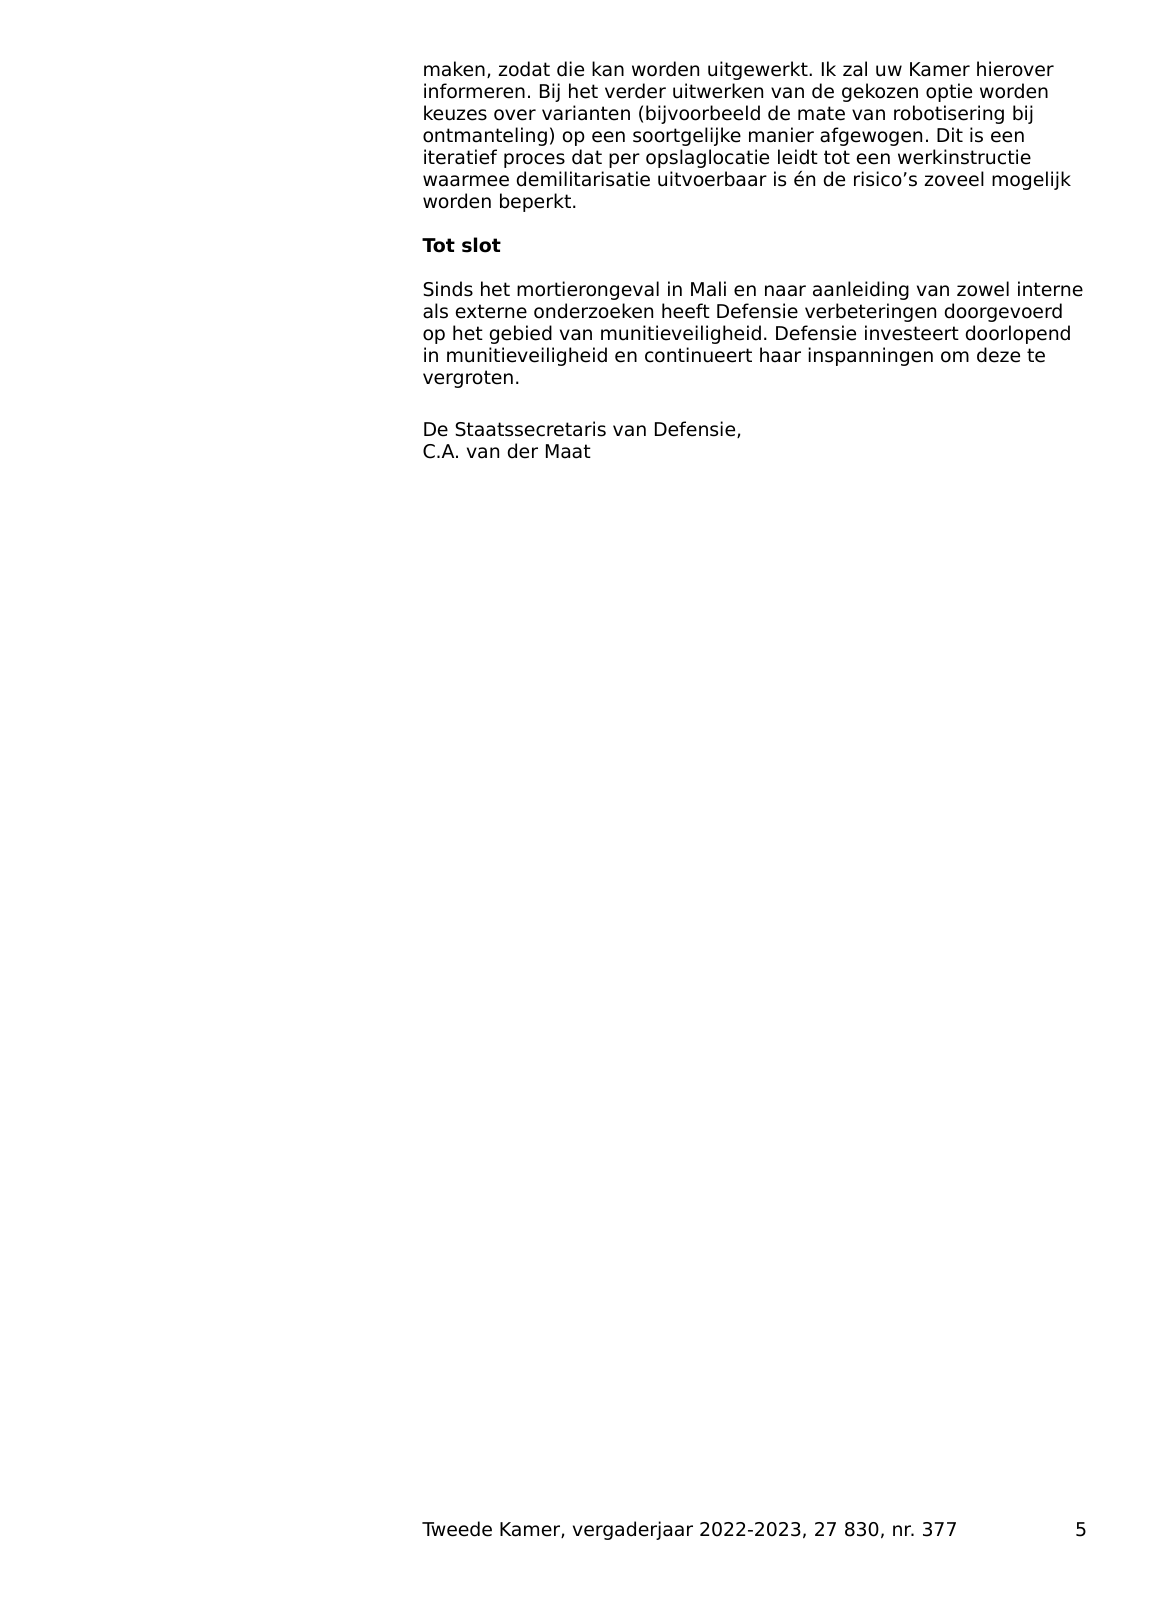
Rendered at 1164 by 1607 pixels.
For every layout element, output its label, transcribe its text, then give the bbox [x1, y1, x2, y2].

subtitle Tot slot [422, 235, 1087, 257]
text Sinds het mortierongeval in Mali en naar aanleiding van zowel interne als externe onderzoeken heeft Defensie verbeteringen doorgevoerd op het gebied van munitieveiligheid. Defensie investeert doorlopend in munitieveiligheid en continueert haar inspanningen om deze te vergroten. [422, 279, 1087, 389]
text De Staatssecretaris van Defensie, C.A. van der Maat [422, 419, 1087, 463]
text maken, zodat die kan worden uitgewerkt. Ik zal uw Kamer hierover informeren. Bij het verder uitwerken van de gekozen optie worden keuzes over varianten (bijvoorbeeld de mate van robotisering bij ontmanteling) op een soortgelijke manier afgewogen. Dit is een iteratief proces dat per opslaglocatie leidt tot een werkinstructie waarmee demilitarisatie uitvoerbaar is én de risico’s zoveel mogelijk worden beperkt. [422, 59, 1087, 213]
